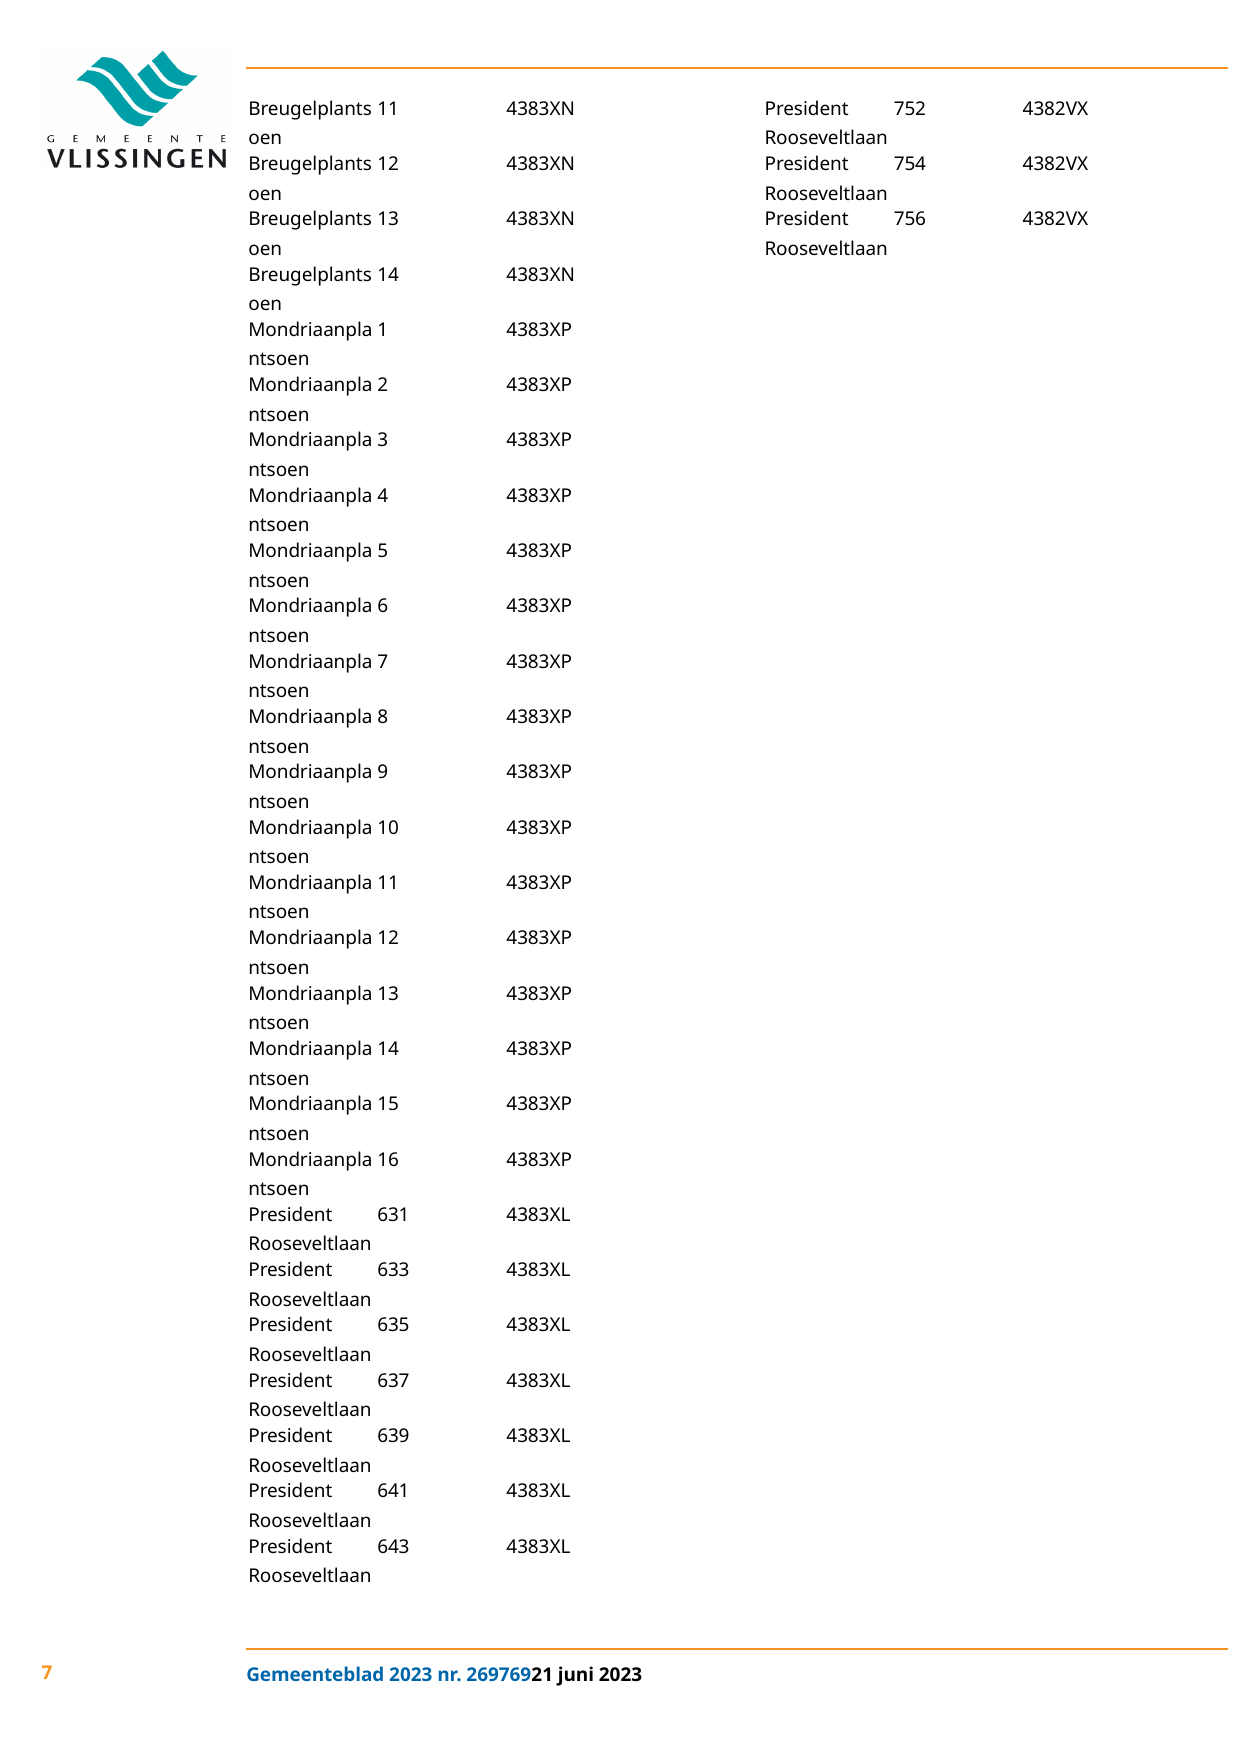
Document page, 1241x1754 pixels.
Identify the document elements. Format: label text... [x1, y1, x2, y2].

table_cell [635, 1533, 764, 1588]
table_cell 4382VX [1023, 205, 1152, 261]
table_cell [635, 371, 764, 427]
table_cell President Rooseveltlaan [248, 1312, 377, 1367]
table_cell [764, 703, 893, 758]
table_cell 4383XP [506, 869, 635, 924]
table_cell Mondriaanplantsoen [248, 703, 377, 758]
table_cell President Rooseveltlaan [248, 1422, 377, 1478]
table_cell 13 [377, 205, 506, 261]
table_cell [764, 1312, 893, 1367]
table_cell President Rooseveltlaan [764, 95, 893, 150]
table_cell Breugelplantsoen [248, 261, 377, 316]
table_cell 4382VX [1023, 95, 1152, 150]
table_cell Breugelplantsoen [248, 205, 377, 261]
table_cell 4383XN [506, 261, 635, 316]
table_cell [635, 703, 764, 758]
table_cell 4383XP [506, 814, 635, 869]
table_cell President Rooseveltlaan [248, 1256, 377, 1312]
table_cell [635, 1146, 764, 1201]
table_cell [635, 1256, 764, 1312]
table_cell [894, 1367, 1022, 1422]
table_cell 641 [377, 1478, 506, 1533]
table_cell [764, 1090, 893, 1146]
table_cell 12 [377, 150, 506, 205]
table_cell 4383XP [506, 1146, 635, 1201]
table_cell 4 [377, 482, 506, 537]
table_cell [894, 371, 1022, 427]
table_cell [764, 1201, 893, 1256]
table_cell [894, 1533, 1022, 1588]
table_cell [635, 150, 764, 205]
table_cell [1023, 1035, 1152, 1090]
table_cell 4383XN [506, 205, 635, 261]
table_cell 4382VX [1023, 150, 1152, 205]
table_cell 635 [377, 1312, 506, 1367]
table_cell [635, 814, 764, 869]
table_cell [894, 261, 1022, 316]
table_cell [1023, 1533, 1152, 1588]
table_cell Mondriaanplantsoen [248, 925, 377, 980]
table_cell [894, 593, 1022, 648]
table_cell [635, 1201, 764, 1256]
table_cell President Rooseveltlaan [764, 205, 893, 261]
table_cell 2 [377, 371, 506, 427]
table_cell [764, 316, 893, 371]
table_cell 16 [377, 1146, 506, 1201]
table_cell [1023, 1478, 1152, 1533]
table_cell 4383XL [506, 1367, 635, 1422]
table_cell [1023, 925, 1152, 980]
table_cell [894, 648, 1022, 703]
table_cell 13 [377, 980, 506, 1035]
table_cell [894, 1312, 1022, 1367]
table_cell [1023, 593, 1152, 648]
table_cell 4383XP [506, 537, 635, 593]
table_cell [1023, 1201, 1152, 1256]
table_cell [635, 869, 764, 924]
table_cell [635, 759, 764, 814]
table_cell [894, 316, 1022, 371]
table_cell [764, 1256, 893, 1312]
table_cell [1023, 814, 1152, 869]
table_cell 8 [377, 703, 506, 758]
table_cell [764, 648, 893, 703]
table_cell 12 [377, 925, 506, 980]
table_cell [1023, 648, 1152, 703]
table_cell [1023, 1090, 1152, 1146]
table_cell [894, 925, 1022, 980]
table_cell [1023, 759, 1152, 814]
table_cell [1023, 1256, 1152, 1312]
table_cell [635, 427, 764, 482]
table_cell [764, 482, 893, 537]
table_cell [764, 1035, 893, 1090]
table_cell 756 [894, 205, 1022, 261]
table_cell [764, 537, 893, 593]
table_cell 11 [377, 95, 506, 150]
table_cell [894, 427, 1022, 482]
table_cell [1023, 261, 1152, 316]
table_cell [635, 925, 764, 980]
table_cell [635, 1090, 764, 1146]
table_cell Mondriaanplantsoen [248, 1035, 377, 1090]
table_cell 4383XP [506, 648, 635, 703]
table_cell 633 [377, 1256, 506, 1312]
table_cell 9 [377, 759, 506, 814]
table_cell [635, 648, 764, 703]
table_cell 4383XL [506, 1422, 635, 1478]
table_cell [635, 980, 764, 1035]
table_cell 3 [377, 427, 506, 482]
table_cell [635, 593, 764, 648]
table_cell 631 [377, 1201, 506, 1256]
table_cell [894, 814, 1022, 869]
table_cell [894, 537, 1022, 593]
table_cell [635, 482, 764, 537]
table_cell Mondriaanplantsoen [248, 980, 377, 1035]
table_cell 639 [377, 1422, 506, 1478]
table_cell [635, 1035, 764, 1090]
table_cell [764, 593, 893, 648]
picture [41, 47, 231, 172]
table_cell President Rooseveltlaan [248, 1478, 377, 1533]
table_cell [894, 1146, 1022, 1201]
table_cell [894, 703, 1022, 758]
table_cell 4383XN [506, 150, 635, 205]
table_cell 4383XP [506, 371, 635, 427]
table_cell [635, 261, 764, 316]
table_cell 4383XL [506, 1312, 635, 1367]
table_cell 10 [377, 814, 506, 869]
table_cell [764, 869, 893, 924]
table_cell Breugelplantsoen [248, 95, 377, 150]
table_cell [894, 1256, 1022, 1312]
table_cell [635, 1367, 764, 1422]
table_cell Mondriaanplantsoen [248, 1090, 377, 1146]
table_cell 14 [377, 1035, 506, 1090]
table_cell 4383XP [506, 593, 635, 648]
table_cell 11 [377, 869, 506, 924]
table_cell 4383XP [506, 703, 635, 758]
table_cell 4383XN [506, 95, 635, 150]
table_cell 4383XP [506, 482, 635, 537]
table_cell [894, 869, 1022, 924]
table_cell Mondriaanplantsoen [248, 1146, 377, 1201]
table_cell 14 [377, 261, 506, 316]
table_cell [764, 427, 893, 482]
table_cell [764, 1422, 893, 1478]
table_cell [635, 316, 764, 371]
table_cell Mondriaanplantsoen [248, 648, 377, 703]
table_cell [764, 1533, 893, 1588]
table_cell [635, 1422, 764, 1478]
table_cell [894, 1201, 1022, 1256]
table_cell [1023, 1367, 1152, 1422]
table_cell 4383XP [506, 316, 635, 371]
table_cell Mondriaanplantsoen [248, 593, 377, 648]
table_cell [1023, 703, 1152, 758]
table_cell [894, 1478, 1022, 1533]
table_cell 4383XP [506, 1090, 635, 1146]
table_cell [894, 1035, 1022, 1090]
table_cell [894, 482, 1022, 537]
table_cell [764, 925, 893, 980]
table_cell President Rooseveltlaan [248, 1533, 377, 1588]
table_cell 4383XP [506, 980, 635, 1035]
table_cell [635, 205, 764, 261]
table_cell President Rooseveltlaan [764, 150, 893, 205]
table_cell [635, 1312, 764, 1367]
table_cell Mondriaanplantsoen [248, 869, 377, 924]
table_cell 5 [377, 537, 506, 593]
table_cell 4383XP [506, 759, 635, 814]
table_cell [635, 1478, 764, 1533]
table_cell 754 [894, 150, 1022, 205]
table_cell [764, 1146, 893, 1201]
table_cell 4383XL [506, 1478, 635, 1533]
table_cell 4383XP [506, 427, 635, 482]
table_cell [1023, 371, 1152, 427]
table_cell Mondriaanplantsoen [248, 482, 377, 537]
table_cell Mondriaanplantsoen [248, 759, 377, 814]
table_cell 4383XP [506, 1035, 635, 1090]
table_cell 7 [377, 648, 506, 703]
table_cell Mondriaanplantsoen [248, 371, 377, 427]
table_cell [1023, 316, 1152, 371]
table_cell President Rooseveltlaan [248, 1201, 377, 1256]
table_cell [894, 1422, 1022, 1478]
table_cell 6 [377, 593, 506, 648]
table_cell President Rooseveltlaan [248, 1367, 377, 1422]
table_cell Mondriaanplantsoen [248, 814, 377, 869]
table_cell [764, 759, 893, 814]
table_cell [1023, 537, 1152, 593]
table_cell [894, 980, 1022, 1035]
table_cell [1023, 1146, 1152, 1201]
table_cell [894, 759, 1022, 814]
table_cell [764, 814, 893, 869]
table_cell Mondriaanplantsoen [248, 316, 377, 371]
table_cell [764, 980, 893, 1035]
table_cell [1023, 427, 1152, 482]
table_cell 752 [894, 95, 1022, 150]
table_cell 15 [377, 1090, 506, 1146]
table_cell [1023, 869, 1152, 924]
table_cell 637 [377, 1367, 506, 1422]
table_cell 643 [377, 1533, 506, 1588]
table_cell [1023, 1312, 1152, 1367]
table_cell 4383XL [506, 1533, 635, 1588]
table_cell 1 [377, 316, 506, 371]
table_cell Mondriaanplantsoen [248, 427, 377, 482]
table_cell [1023, 482, 1152, 537]
table_cell Mondriaanplantsoen [248, 537, 377, 593]
table_cell 4383XL [506, 1256, 635, 1312]
table_cell [635, 95, 764, 150]
table_cell [894, 1090, 1022, 1146]
table_cell [764, 261, 893, 316]
table_cell 4383XL [506, 1201, 635, 1256]
table_cell [764, 1367, 893, 1422]
table_cell [764, 1478, 893, 1533]
table_cell 4383XP [506, 925, 635, 980]
table_cell [764, 371, 893, 427]
table_cell [1023, 1422, 1152, 1478]
table_cell [1023, 980, 1152, 1035]
table_cell Breugelplantsoen [248, 150, 377, 205]
table_cell [635, 537, 764, 593]
